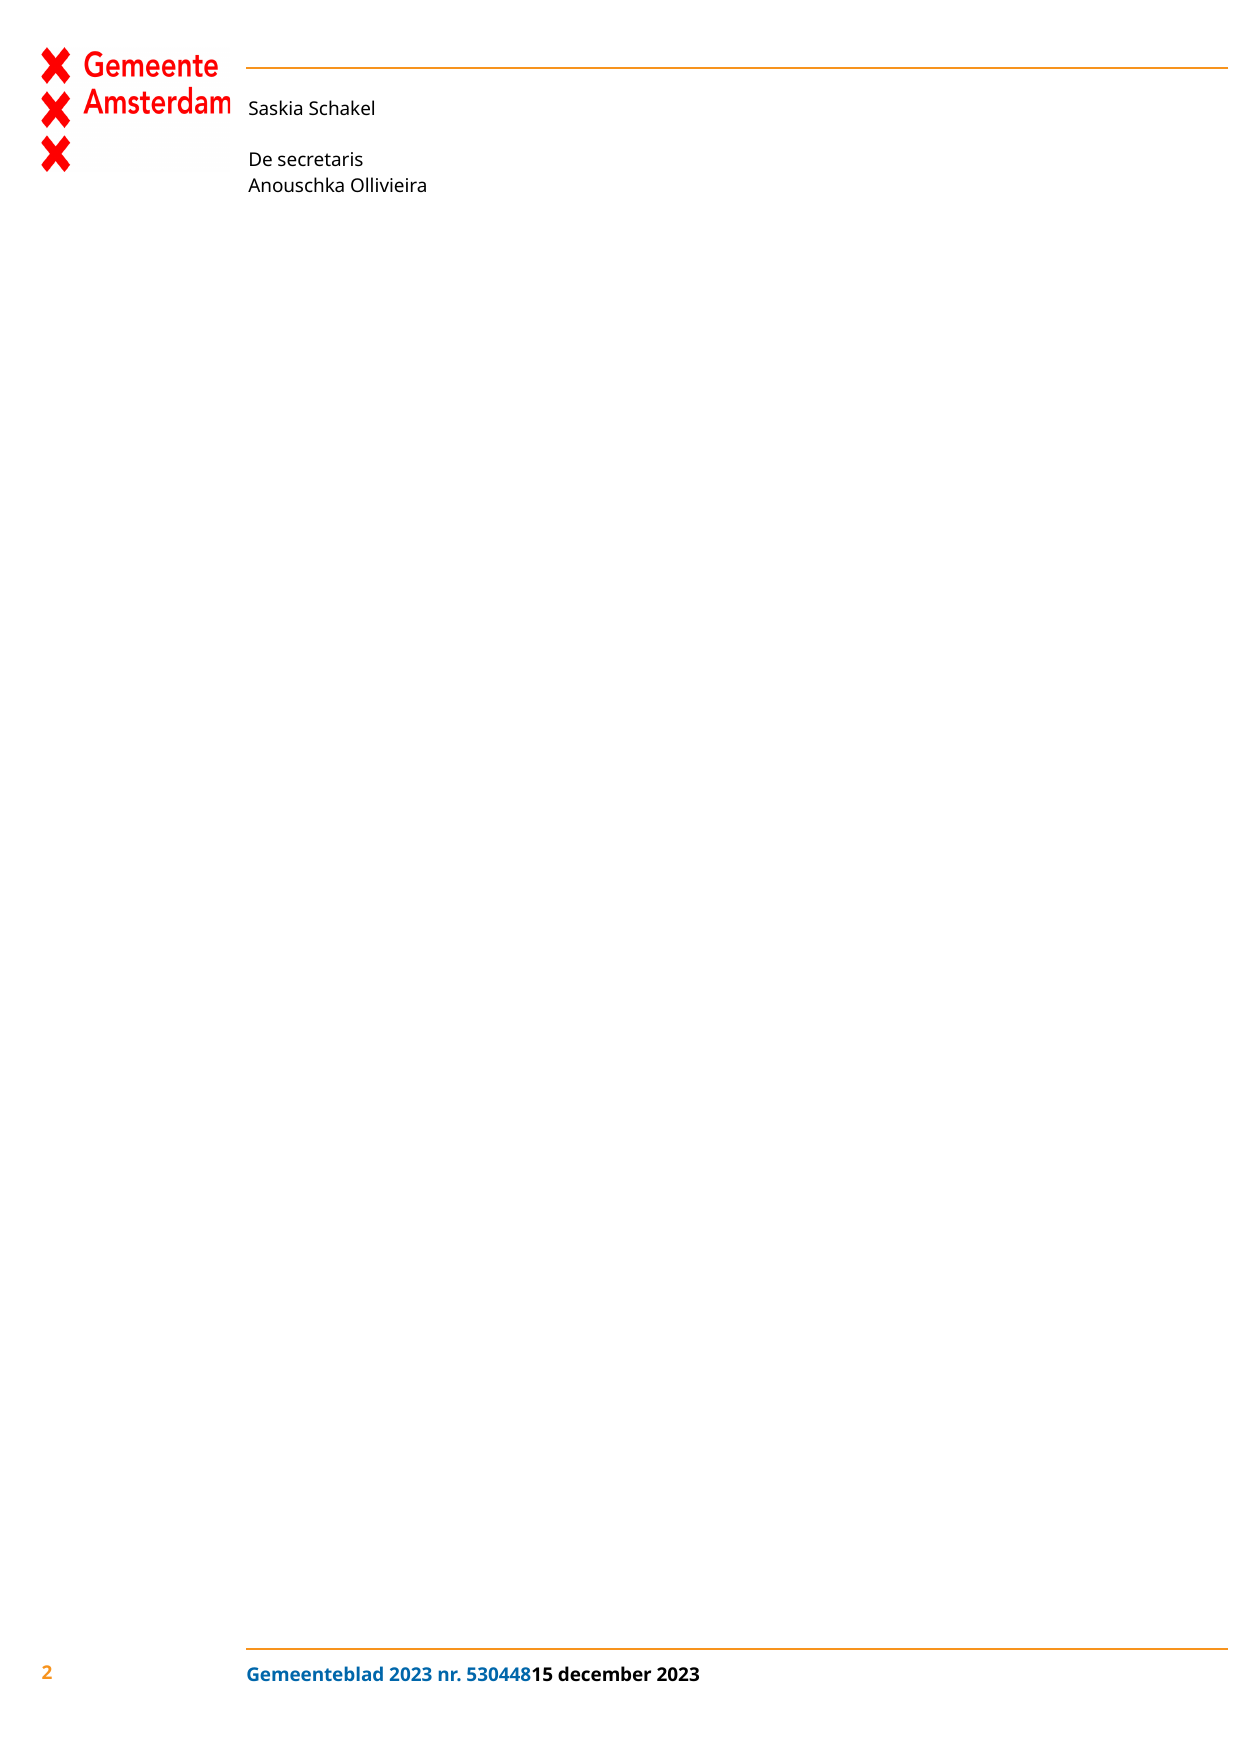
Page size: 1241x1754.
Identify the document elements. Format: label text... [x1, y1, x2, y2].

picture [41, 47, 231, 172]
text Saskia Schakel [248, 95, 1152, 121]
text De secretaris [248, 146, 1152, 172]
text Anouschka Ollivieira [248, 172, 1152, 198]
